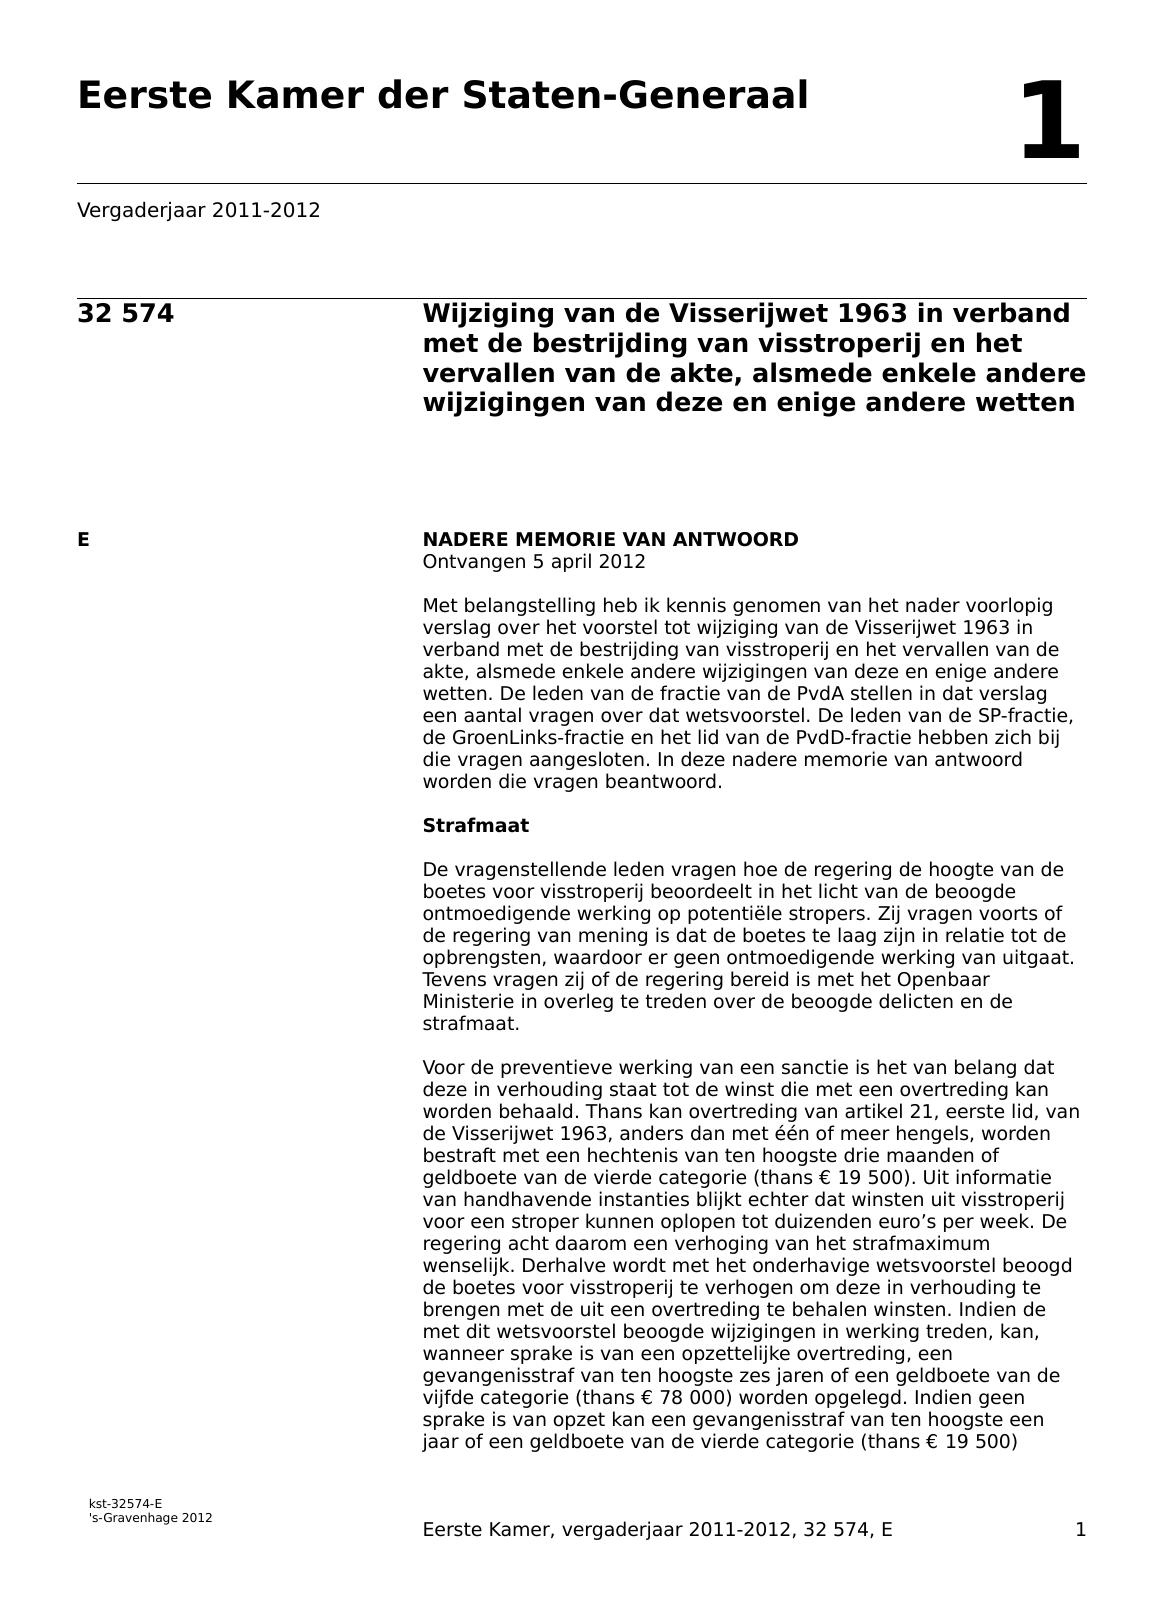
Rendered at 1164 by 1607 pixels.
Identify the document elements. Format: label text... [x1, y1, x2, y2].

text Ontvangen 5 april 2012 [422, 551, 1087, 573]
text Met belangstelling heb ik kennis genomen van het nader voorlopig verslag over het voorstel tot wijziging van de Visserijwet 1963 in verband met de bestrijding van visstroperij en het vervallen van de akte, alsmede enkele andere wijzigingen van deze en enige andere wetten. De leden van de fractie van de PvdA stellen in dat verslag een aantal vragen over dat wetsvoorstel. De leden van de SP-fractie, de GroenLinks-fractie en het lid van de PvdD-fractie hebben zich bij die vragen aangesloten. In deze nadere memorie van antwoord worden die vragen beantwoord. [422, 595, 1087, 793]
subtitle Strafmaat [422, 815, 1087, 837]
table_header 1 [886, 59, 1087, 183]
text 's-Gravenhage 2012 [88, 1511, 323, 1525]
subtitle 32 574 Wijziging van de Visserijwet 1963 in verband met de bestrijding van visstroperij en het vervallen van de akte, alsmede enkele andere wijzigingen van deze en enige andere wetten [77, 299, 1087, 418]
text Voor de preventieve werking van een sanctie is het van belang dat deze in verhouding staat tot de winst die met een overtreding kan worden behaald. Thans kan overtreding van artikel 21, eerste lid, van de Visserijwet 1963, anders dan met één of meer hengels, worden bestraft met een hechtenis van ten hoogste drie maanden of geldboete van de vierde categorie (thans € 19 500). Uit informatie van handhavende instanties blijkt echter dat winsten uit visstroperij voor een stroper kunnen oplopen tot duizenden euro’s per week. De regering acht daarom een verhoging van het strafmaximum wenselijk. Derhalve wordt met het onderhavige wetsvoorstel beoogd de boetes voor visstroperij te verhogen om deze in verhouding te brengen met de uit een overtreding te behalen winsten. Indien de met dit wetsvoorstel beoogde wijzigingen in werking treden, kan, wanneer sprake is van een opzettelijke overtreding, een gevangenisstraf van ten hoogste zes jaren of een geldboete van de vijfde categorie (thans € 78 000) worden opgelegd. Indien geen sprake is van opzet kan een gevangenisstraf van ten hoogste een jaar of een geldboete van de vierde categorie (thans € 19 500) [422, 1057, 1087, 1453]
text De vragenstellende leden vragen hoe de regering de hoogte van de boetes voor visstroperij beoordeelt in het licht van de beoogde ontmoedigende werking op potentiële stropers. Zij vragen voorts of de regering van mening is dat de boetes te laag zijn in relatie tot de opbrengsten, waardoor er geen ontmoedigende werking van uitgaat. Tevens vragen zij of de regering bereid is met het Openbaar Ministerie in overleg te treden over de beoogde delicten en de strafmaat. [422, 859, 1087, 1035]
text kst-32574-E [88, 1497, 323, 1511]
subtitle E NADERE MEMORIE VAN ANTWOORD [77, 529, 1087, 551]
table_cell Vergaderjaar 2011-2012 [77, 184, 1087, 298]
table_header Eerste Kamer der Staten-Generaal [77, 59, 886, 183]
